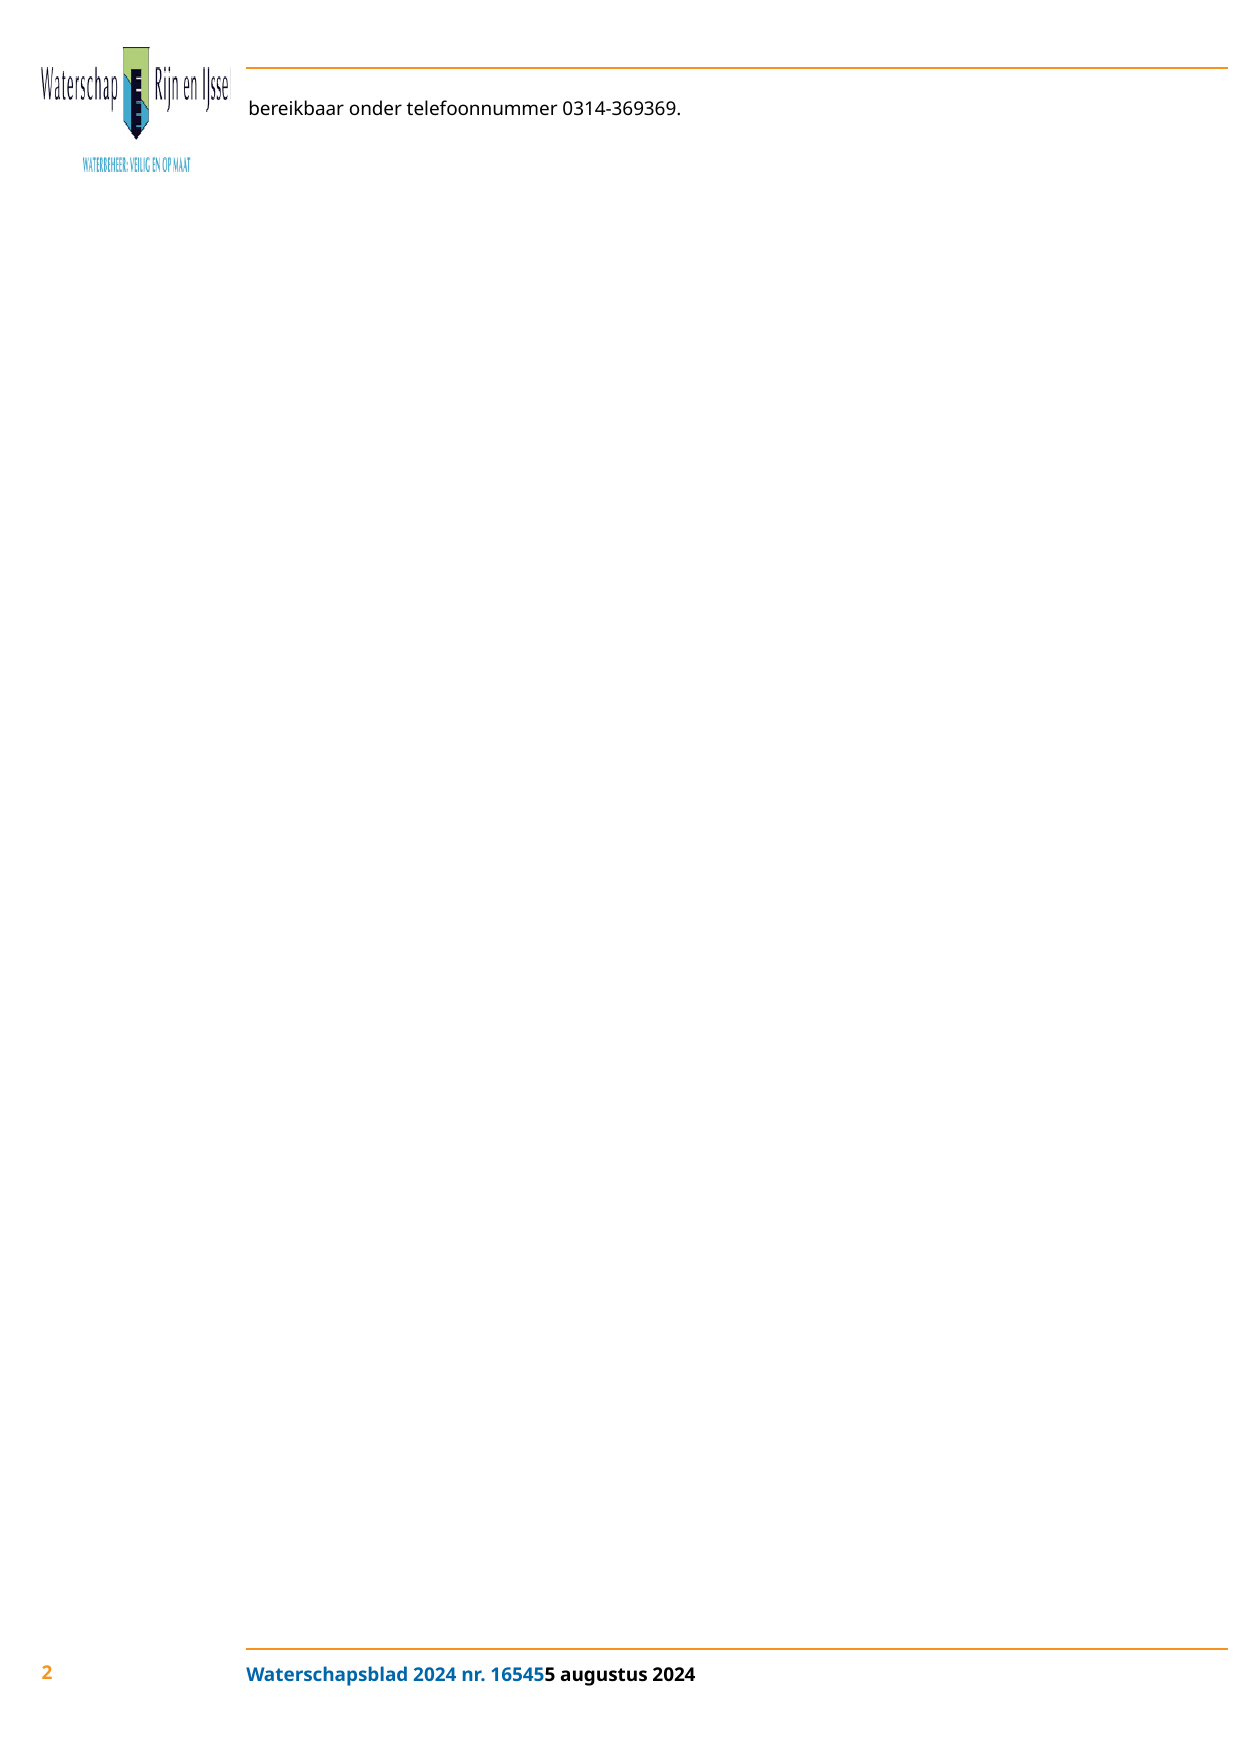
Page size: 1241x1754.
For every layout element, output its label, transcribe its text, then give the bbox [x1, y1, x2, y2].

picture [41, 47, 231, 172]
text bereikbaar onder telefoonnummer 0314-369369. [248, 95, 1152, 121]
